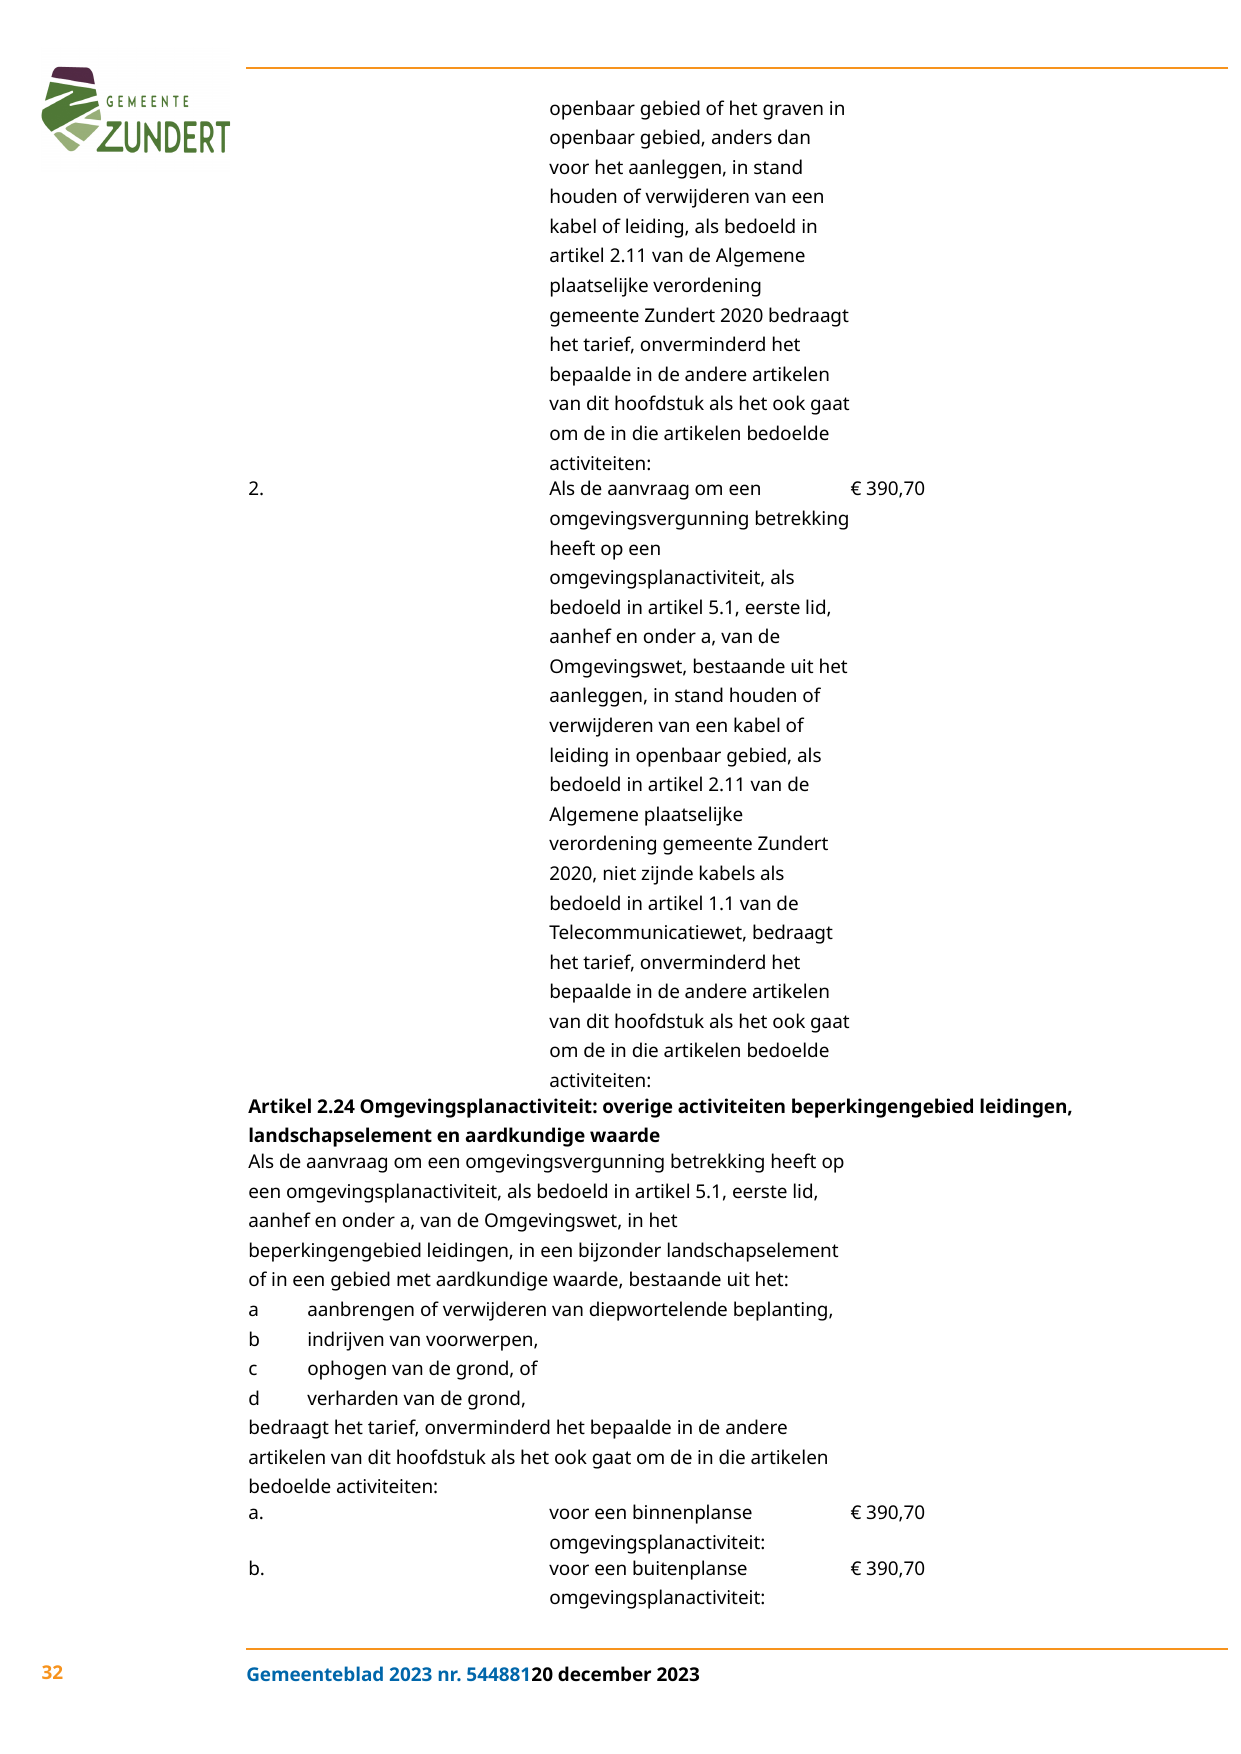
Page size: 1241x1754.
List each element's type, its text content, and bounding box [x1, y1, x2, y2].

table_cell Artikel 2.24 Omgevingsplanactiviteit: overige activiteiten beperkingengebied leidingen, landschapselement en aardkundige waarde [248, 1093, 1152, 1148]
table_cell openbaar gebied of het graven in openbaar gebied, anders dan voor het aanleggen, in stand houden of verwijderen van een kabel of leiding, als bedoeld in artikel 2.11 van de Algemene plaatselijke verordening gemeente Zundert 2020 bedraagt het tarief, onverminderd het bepaalde in de andere artikelen van dit hoofdstuk als het ook gaat om de in die artikelen bedoelde activiteiten: [549, 95, 850, 476]
table_cell € 390,70 [850, 476, 1152, 1093]
table_cell voor een binnenplanse omgevingsplanactiviteit: [549, 1499, 850, 1555]
table_cell [850, 1148, 1152, 1499]
table_cell Als de aanvraag om een omgevingsvergunning betrekking heeft op een omgevingsplanactiviteit, als bedoeld in artikel 5.1, eerste lid, aanhef en onder a, van de Omgevingswet, in het beperkingengebied leidingen, in een bijzonder landschapselement of in een gebied met aardkundige waarde, bestaande uit het: aanbrengen of verwijderen van diepwortelende beplanting, indrijven van voorwerpen, ophogen van de grond, of verharden van de grond, bedraagt het tarief, onverminderd het bepaalde in de andere artikelen van dit hoofdstuk als het ook gaat om de in die artikelen bedoelde activiteiten: [248, 1148, 850, 1499]
table_cell [248, 95, 549, 476]
table_cell € 390,70 [850, 1555, 1152, 1610]
table_cell Als de aanvraag om een omgevingsvergunning betrekking heeft op een omgevingsplanactiviteit, als bedoeld in artikel 5.1, eerste lid, aanhef en onder a, van de Omgevingswet, bestaande uit het aanleggen, in stand houden of verwijderen van een kabel of leiding in openbaar gebied, als bedoeld in artikel 2.11 van de Algemene plaatselijke verordening gemeente Zundert 2020, niet zijnde kabels als bedoeld in artikel 1.1 van de Telecommunicatiewet, bedraagt het tarief, onverminderd het bepaalde in de andere artikelen van dit hoofdstuk als het ook gaat om de in die artikelen bedoelde activiteiten: [549, 476, 850, 1093]
table_cell a. [248, 1499, 549, 1555]
picture [41, 47, 231, 172]
table_cell voor een buitenplanse omgevingsplanactiviteit: [549, 1555, 850, 1610]
table_cell € 390,70 [850, 1499, 1152, 1555]
table_cell b. [248, 1555, 549, 1610]
table_cell 2. [248, 476, 549, 1093]
table_cell [850, 95, 1152, 476]
